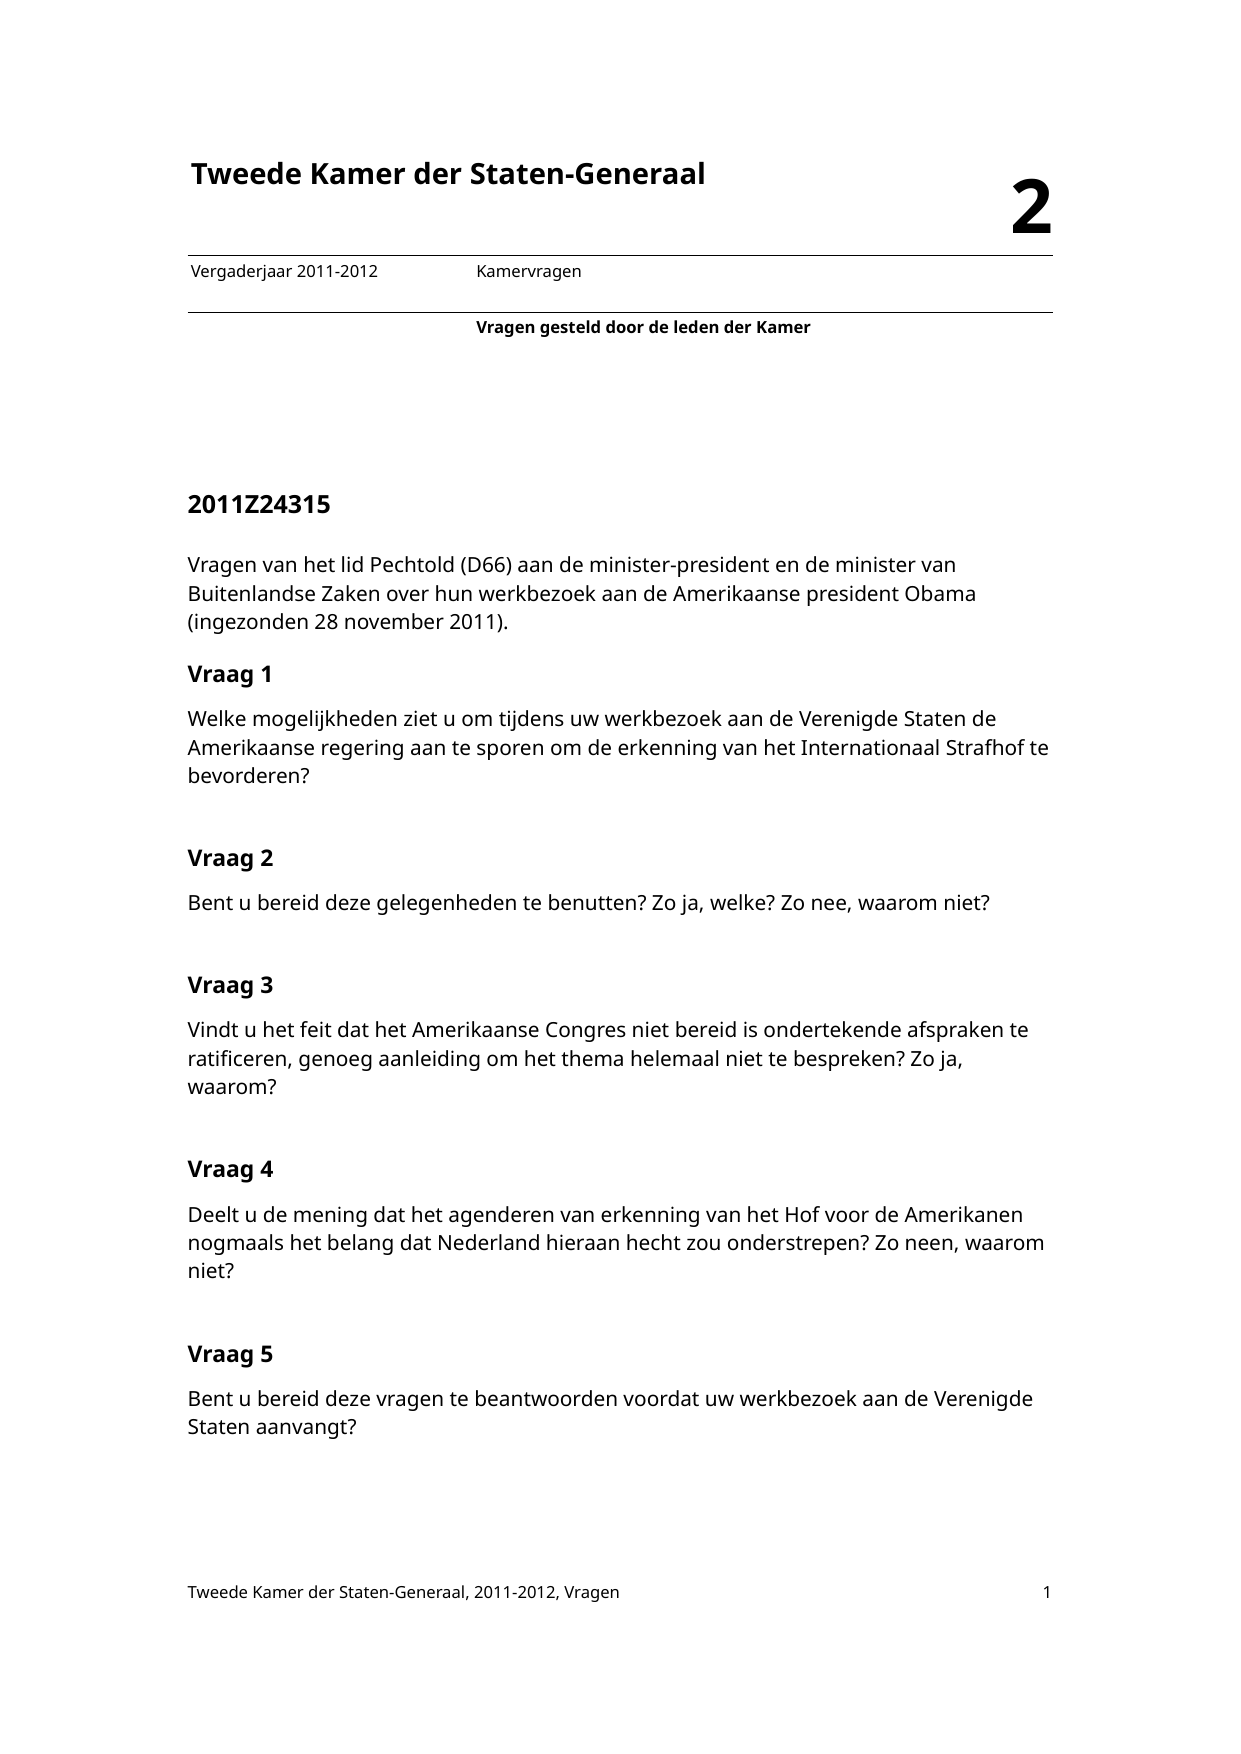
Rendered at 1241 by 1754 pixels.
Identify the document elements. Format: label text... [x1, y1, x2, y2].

table_header 2 [880, 150, 1053, 255]
table_cell Kamervragen [473, 256, 1053, 312]
table_cell Vragen gesteld door de leden der Kamer [473, 313, 1053, 339]
table_cell Vergaderjaar 2011-2012 [188, 256, 473, 312]
subtitle Vraag 4 [187, 1153, 1053, 1185]
text 2011Z24315 [187, 487, 1053, 521]
text Bent u bereid deze vragen te beantwoorden voordat uw werkbezoek aan de Verenigde Staten aanvangt? [187, 1384, 1053, 1441]
text Vindt u het feit dat het Amerikaanse Congres niet bereid is ondertekende afspraken te ratificeren, genoeg aanleiding om het thema helemaal niet te bespreken? Zo ja, waarom? [187, 1016, 1053, 1101]
text Deelt u de mening dat het agenderen van erkenning van het Hof voor de Amerikanen nogmaals het belang dat Nederland hieraan hecht zou onderstrepen? Zo neen, waarom niet? [187, 1200, 1053, 1285]
table_header Tweede Kamer der Staten-Generaal [188, 150, 879, 255]
subtitle Vraag 2 [187, 842, 1053, 873]
text Welke mogelijkheden ziet u om tijdens uw werkbezoek aan de Verenigde Staten de Amerikaanse regering aan te sporen om de erkenning van het Internationaal Strafhof te bevorderen? [187, 704, 1053, 790]
text Bent u bereid deze gelegenheden te benutten? Zo ja, welke? Zo nee, waarom niet? [187, 888, 1053, 917]
subtitle Vraag 5 [187, 1337, 1053, 1369]
text Vragen van het lid Pechtold (D66) aan de minister-president en de minister van Buitenlandse Zaken over hun werkbezoek aan de Amerikaanse president Obama (ingezonden 28 november 2011). [187, 550, 1053, 636]
table_cell [188, 313, 473, 339]
subtitle Vraag 1 [187, 658, 1053, 689]
subtitle Vraag 3 [187, 969, 1053, 1001]
